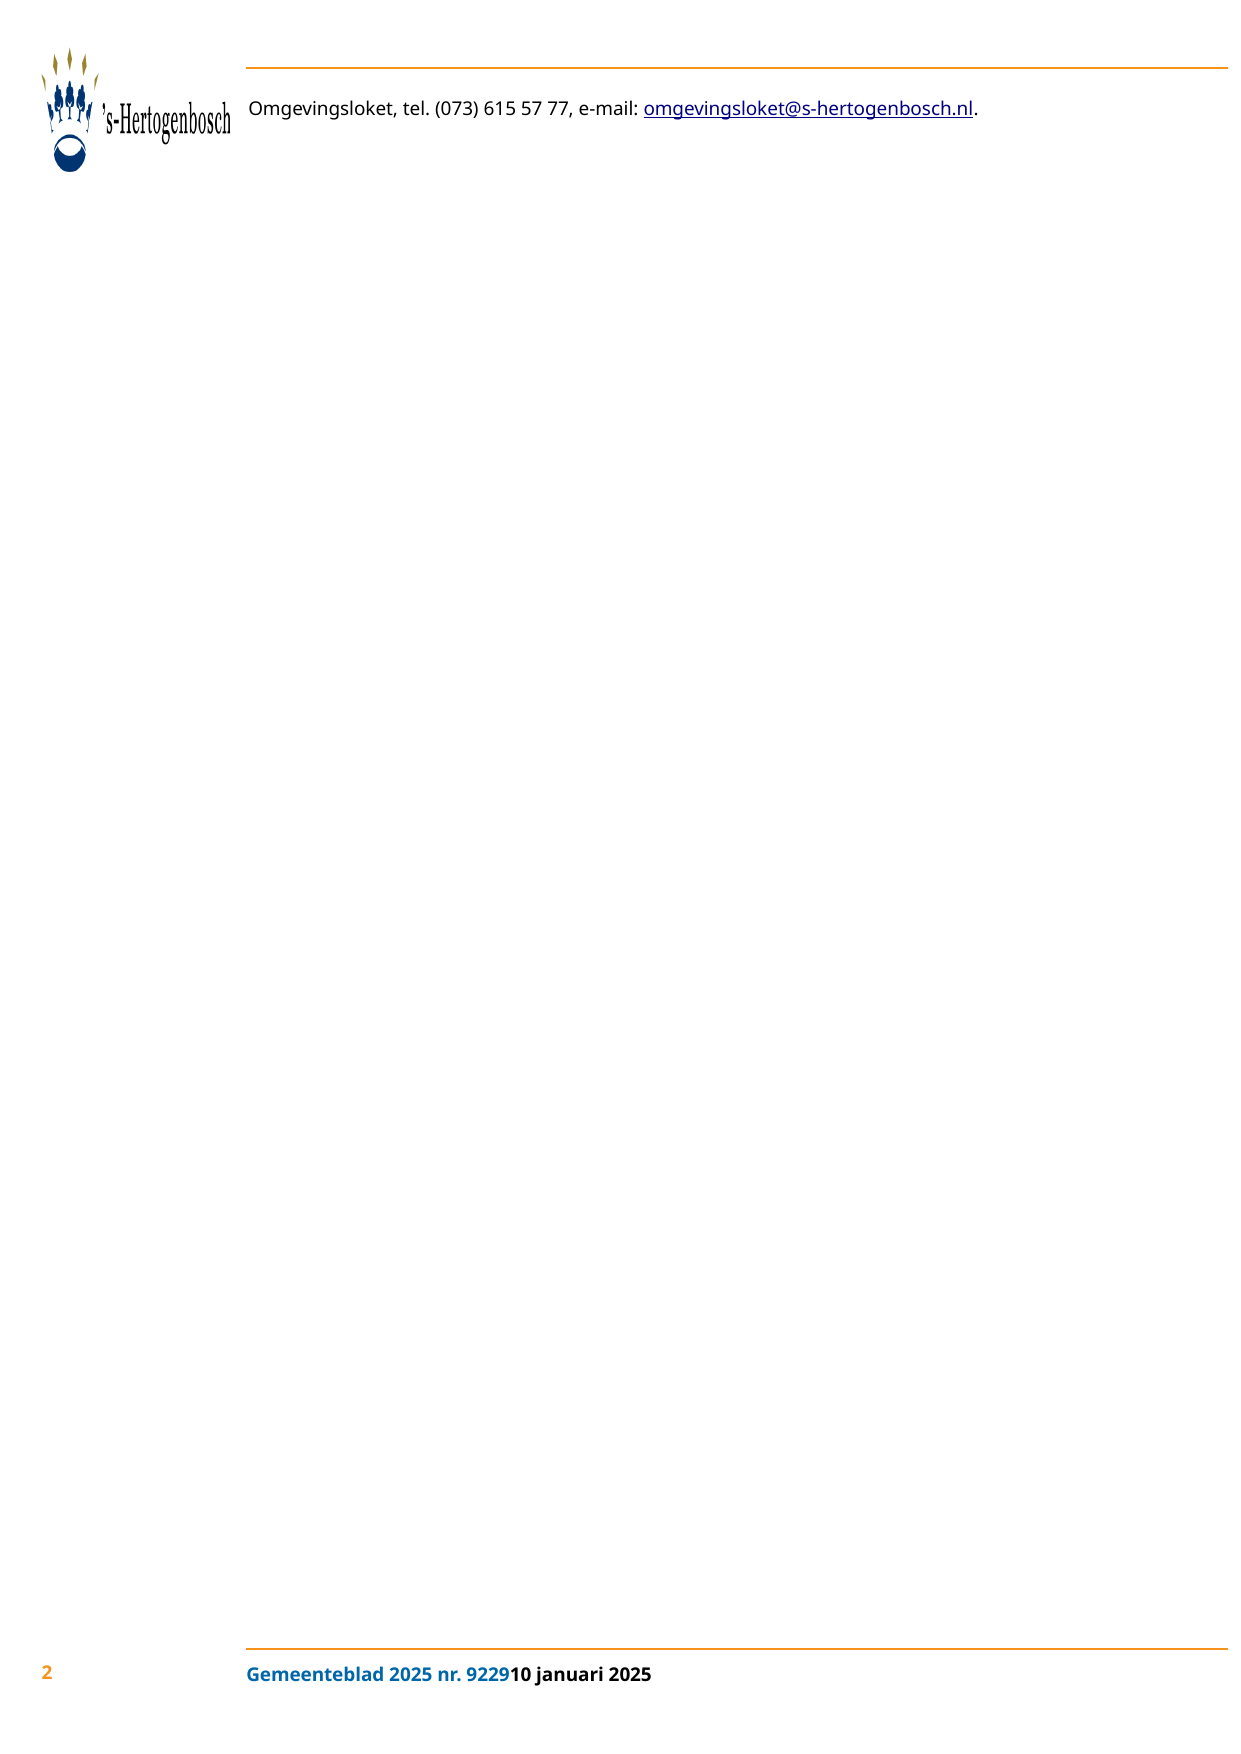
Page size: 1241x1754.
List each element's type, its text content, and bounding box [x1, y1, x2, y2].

picture [41, 47, 231, 172]
text Omgevingsloket, tel. (073) 615 57 77, e-mail: omgevingsloket@s-hertogenbosch.nl. [248, 95, 1152, 121]
